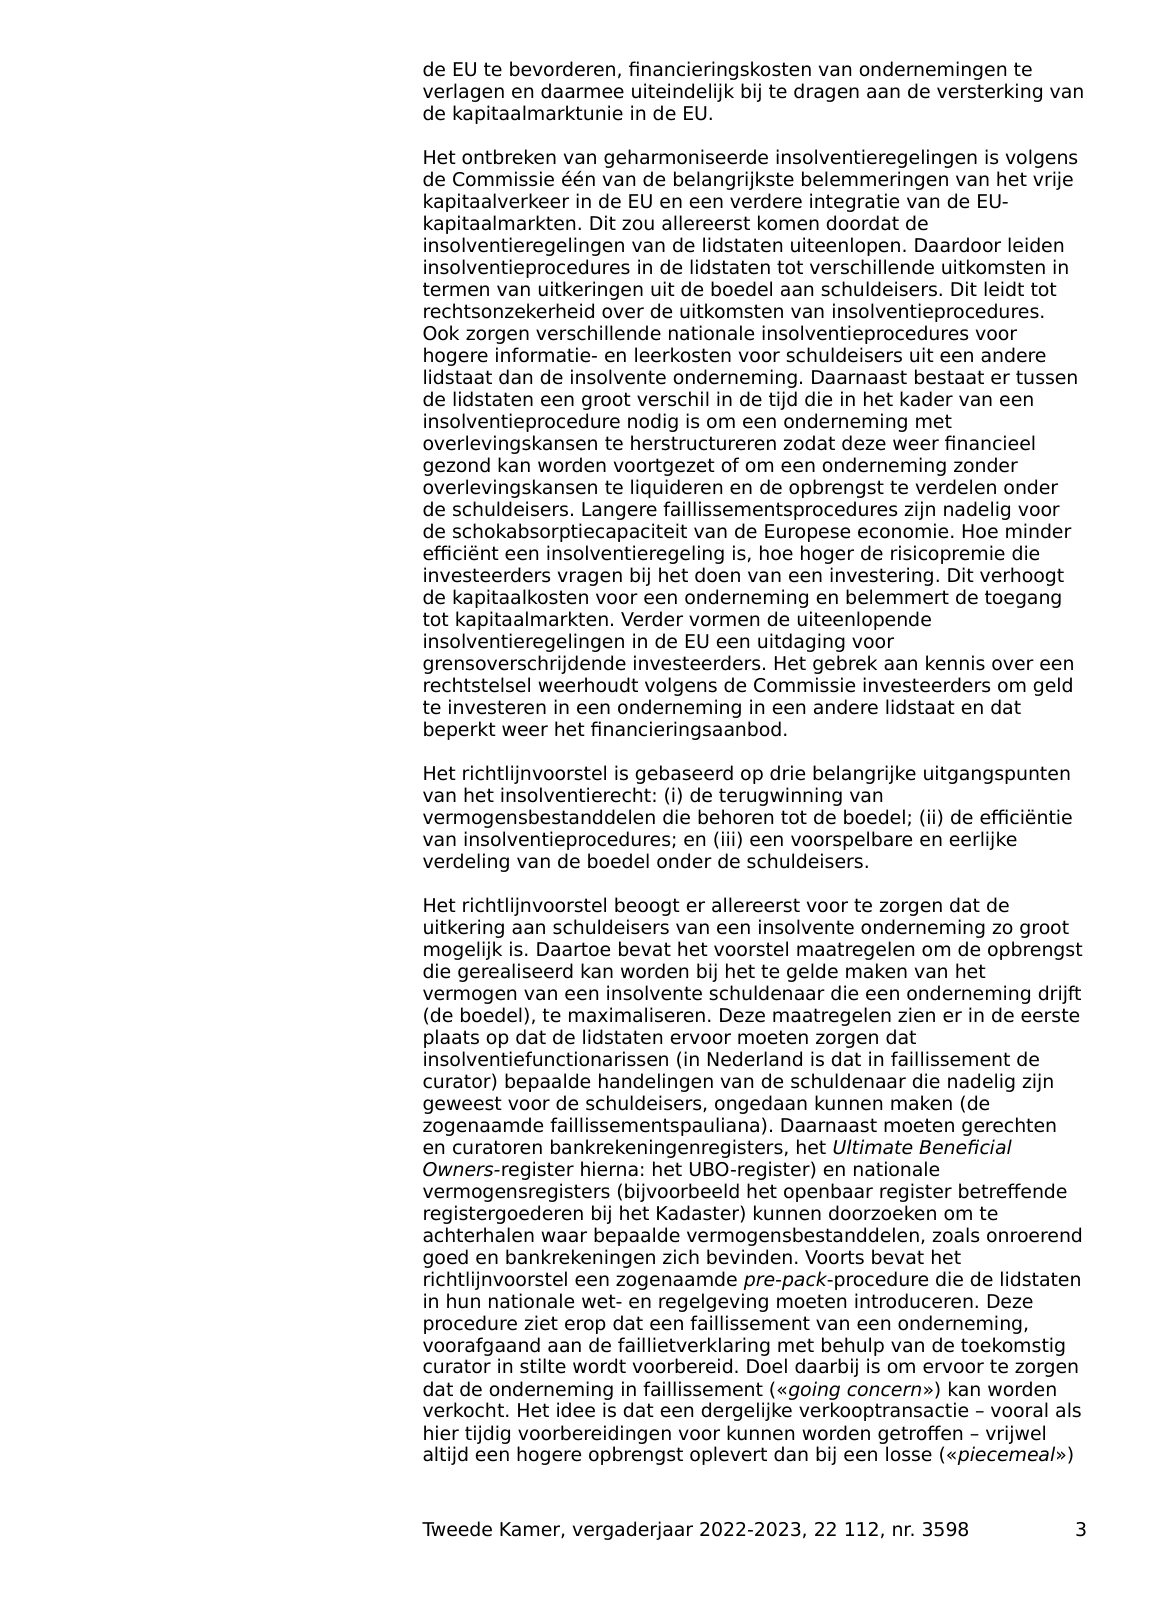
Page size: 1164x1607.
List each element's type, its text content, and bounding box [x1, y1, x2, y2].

text Het richtlijnvoorstel beoogt er allereerst voor te zorgen dat de uitkering aan schuldeisers van een insolvente onderneming zo groot mogelijk is. Daartoe bevat het voorstel maatregelen om de opbrengst die gerealiseerd kan worden bij het te gelde maken van het vermogen van een insolvente schuldenaar die een onderneming drijft (de boedel), te maximaliseren. Deze maatregelen zien er in de eerste plaats op dat de lidstaten ervoor moeten zorgen dat insolventiefunctionarissen (in Nederland is dat in faillissement de curator) bepaalde handelingen van de schuldenaar die nadelig zijn geweest voor de schuldeisers, ongedaan kunnen maken (de zogenaamde faillissementspauliana). Daarnaast moeten gerechten en curatoren bankrekeningenregisters, het Ultimate Beneficial Owners-register hierna: het UBO-register) en nationale vermogensregisters (bijvoorbeeld het openbaar register betreffende registergoederen bij het Kadaster) kunnen doorzoeken om te achterhalen waar bepaalde vermogensbestanddelen, zoals onroerend goed en bankrekeningen zich bevinden. Voorts bevat het richtlijnvoorstel een zogenaamde pre-pack-procedure die de lidstaten in hun nationale wet- en regelgeving moeten introduceren. Deze procedure ziet erop dat een faillissement van een onderneming, voorafgaand aan de faillietverklaring met behulp van de toekomstig curator in stilte wordt voorbereid. Doel daarbij is om ervoor te zorgen dat de onderneming in faillissement («going concern») kan worden verkocht. Het idee is dat een dergelijke verkooptransactie – vooral als hier tijdig voorbereidingen voor kunnen worden getroffen – vrijwel altijd een hogere opbrengst oplevert dan bij een losse («piecemeal») [422, 895, 1087, 1466]
text Het richtlijnvoorstel is gebaseerd op drie belangrijke uitgangspunten van het insolventierecht: (i) de terugwinning van vermogensbestanddelen die behoren tot de boedel; (ii) de efficiëntie van insolventieprocedures; en (iii) een voorspelbare en eerlijke verdeling van de boedel onder de schuldeisers. [422, 763, 1087, 873]
text Het ontbreken van geharmoniseerde insolventieregelingen is volgens de Commissie één van de belangrijkste belemmeringen van het vrije kapitaalverkeer in de EU en een verdere integratie van de EU-kapitaalmarkten. Dit zou allereerst komen doordat de insolventieregelingen van de lidstaten uiteenlopen. Daardoor leiden insolventieprocedures in de lidstaten tot verschillende uitkomsten in termen van uitkeringen uit de boedel aan schuldeisers. Dit leidt tot rechtsonzekerheid over de uitkomsten van insolventieprocedures. Ook zorgen verschillende nationale insolventieprocedures voor hogere informatie- en leerkosten voor schuldeisers uit een andere lidstaat dan de insolvente onderneming. Daarnaast bestaat er tussen de lidstaten een groot verschil in de tijd die in het kader van een insolventieprocedure nodig is om een onderneming met overlevingskansen te herstructureren zodat deze weer financieel gezond kan worden voortgezet of om een onderneming zonder overlevingskansen te liquideren en de opbrengst te verdelen onder de schuldeisers. Langere faillissementsprocedures zijn nadelig voor de schokabsorptiecapaciteit van de Europese economie. Hoe minder efficiënt een insolventieregeling is, hoe hoger de risicopremie die investeerders vragen bij het doen van een investering. Dit verhoogt de kapitaalkosten voor een onderneming en belemmert de toegang tot kapitaalmarkten. Verder vormen de uiteenlopende insolventieregelingen in de EU een uitdaging voor grensoverschrijdende investeerders. Het gebrek aan kennis over een rechtstelsel weerhoudt volgens de Commissie investeerders om geld te investeren in een onderneming in een andere lidstaat en dat beperkt weer het financieringsaanbod. [422, 147, 1087, 741]
text de EU te bevorderen, financieringskosten van ondernemingen te verlagen en daarmee uiteindelijk bij te dragen aan de versterking van de kapitaalmarktunie in de EU. [422, 59, 1087, 125]
